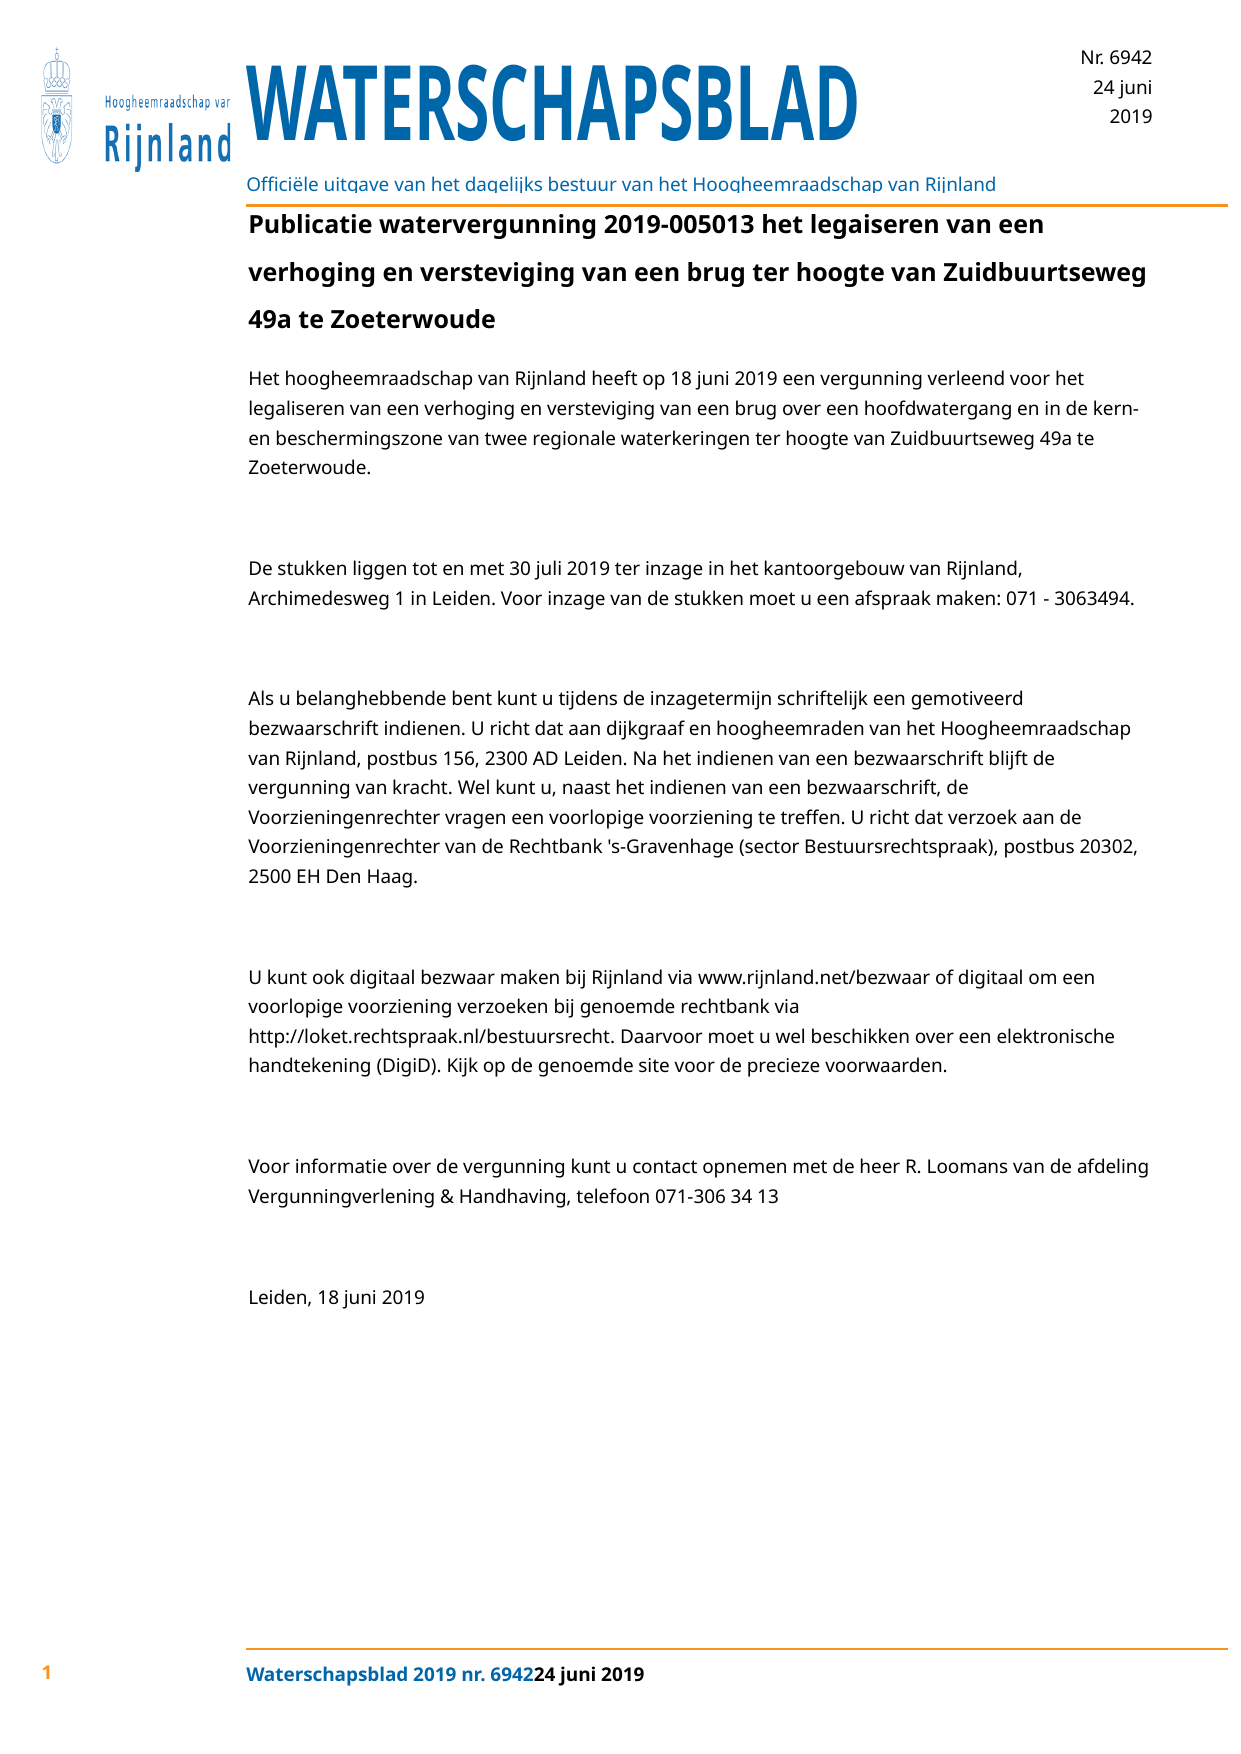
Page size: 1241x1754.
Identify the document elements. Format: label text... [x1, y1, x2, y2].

text Voor informatie over de vergunning kunt u contact opnemen met de heer R. Loomans van de afdeling Vergunningverlening & Handhaving, telefoon 071-306 34 13 [248, 1153, 1152, 1209]
text Het hoogheemraadschap van Rijnland heeft op 18 juni 2019 een vergunning verleend voor het legaliseren van een verhoging en versteviging van een brug over een hoofdwatergang en in de kern- en beschermingszone van twee regionale waterkeringen ter hoogte van Zuidbuurtseweg 49a te Zoeterwoude. [248, 366, 1152, 480]
text De stukken liggen tot en met 30 juli 2019 ter inzage in het kantoorgebouw van Rijnland, Archimedesweg 1 in Leiden. Voor inzage van de stukken moet u een afspraak maken: 071 - 3063494. [248, 555, 1152, 610]
text Als u belanghebbende bent kunt u tijdens de inzagetermijn schriftelijk een gemotiveerd bezwaarschrift indienen. U richt dat aan dijkgraaf en hoogheemraden van het Hoogheemraadschap van Rijnland, postbus 156, 2300 AD Leiden. Na het indienen van een bezwaarschrift blijft de vergunning van kracht. Wel kunt u, naast het indienen van een bezwaarschrift, de Voorzieningenrechter vragen een voorlopige voorziening te treffen. U richt dat verzoek aan de Voorzieningenrechter van de Rechtbank 's-Gravenhage (sector Bestuursrechtspraak), postbus 20302, 2500 EH Den Haag. [248, 686, 1152, 889]
picture [41, 47, 231, 172]
text Publicatie watervergunning 2019-005013 het legaiseren van een verhoging en versteviging van een brug ter hoogte van Zuidbuurtseweg 49a te Zoeterwoude [248, 207, 1152, 336]
text Leiden, 18 juni 2019 [248, 1284, 1152, 1309]
text U kunt ook digitaal bezwaar maken bij Rijnland via www.rijnland.net/bezwaar of digitaal om een voorlopige voorziening verzoeken bij genoemde rechtbank via http://loket.rechtspraak.nl/bestuursrecht. Daarvoor moet u wel beschikken over een elektronische handtekening (DigiD). Kijk op de genoemde site voor de precieze voorwaarden. [248, 964, 1152, 1078]
